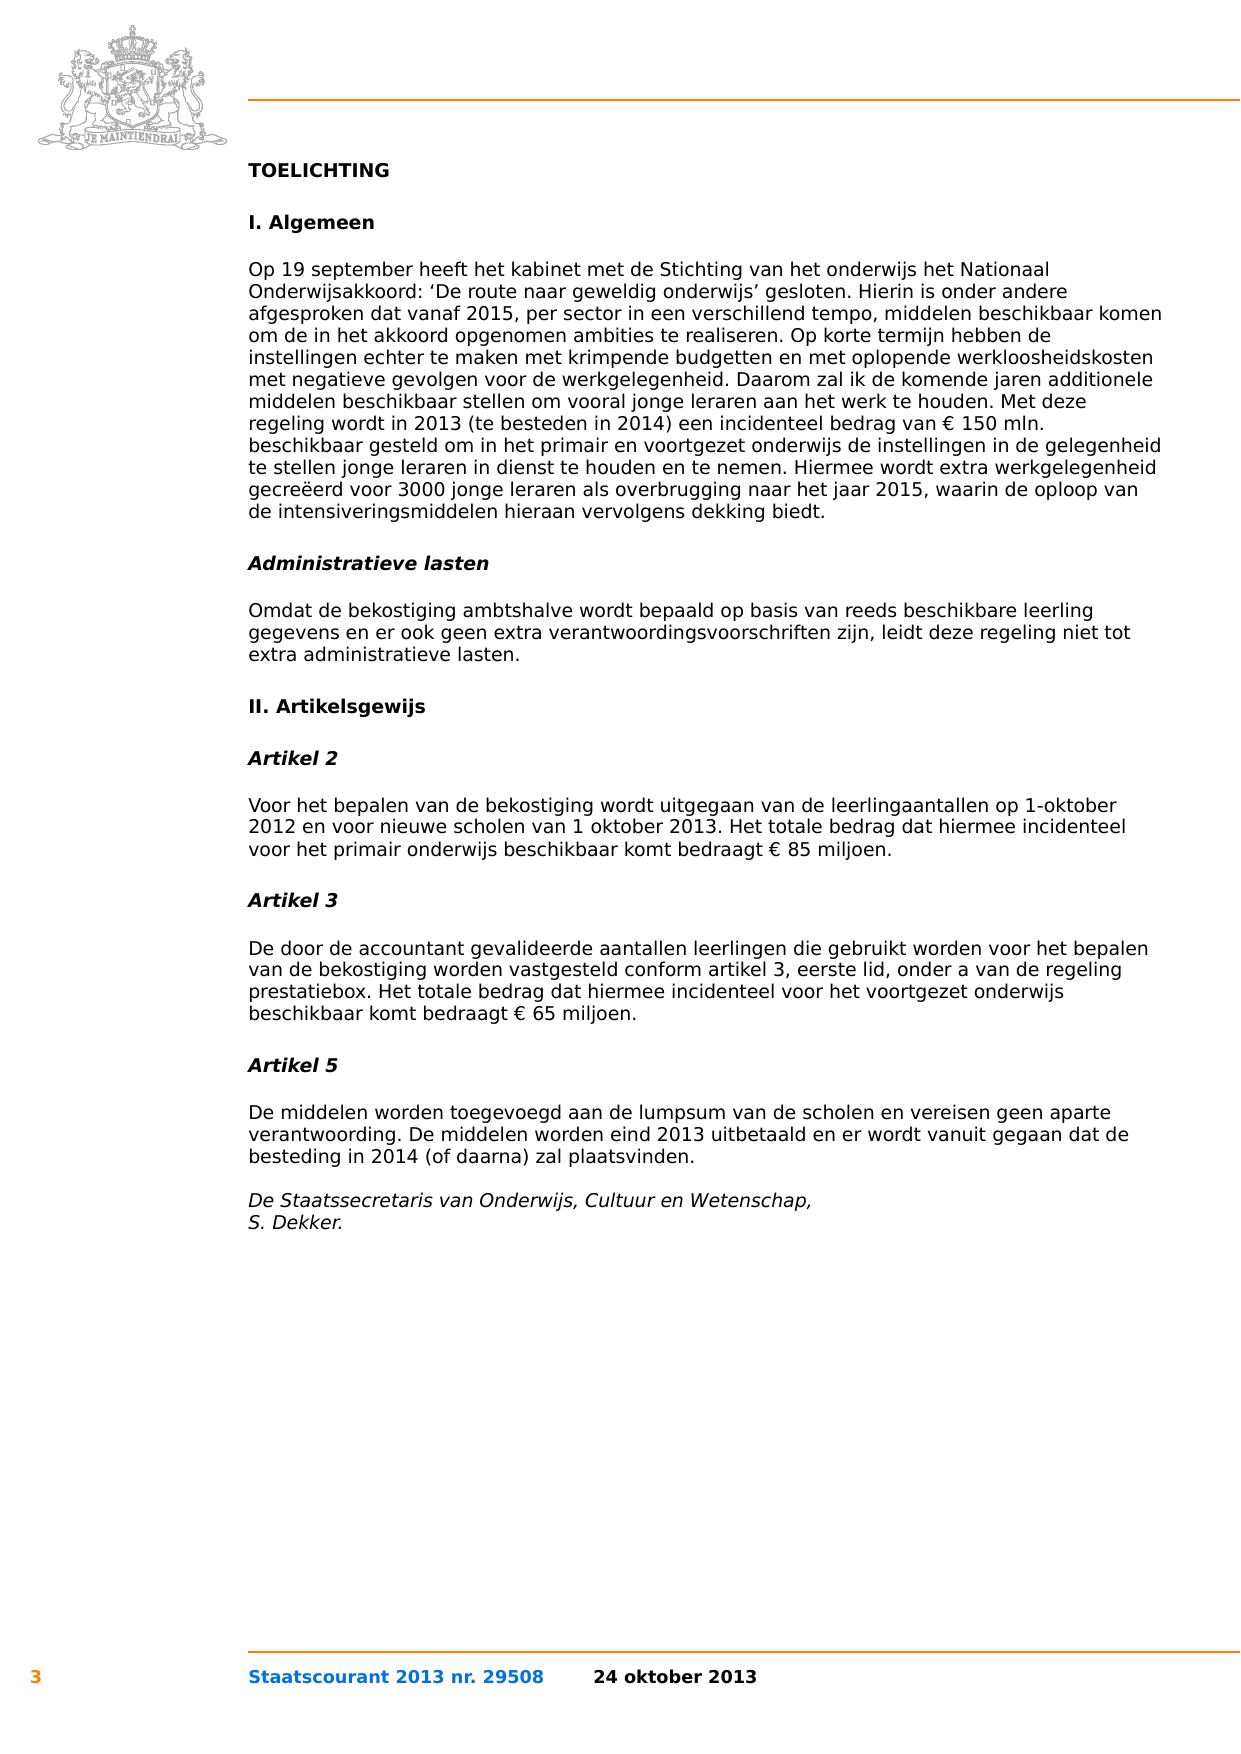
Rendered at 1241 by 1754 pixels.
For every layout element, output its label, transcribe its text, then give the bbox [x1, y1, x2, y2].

subtitle Artikel 5 [248, 1055, 1163, 1077]
subtitle Artikel 3 [248, 890, 1163, 912]
subtitle TOELICHTING [248, 160, 1163, 182]
text Voor het bepalen van de bekostiging wordt uitgegaan van de leerlingaantallen op 1-oktober 2012 en voor nieuwe scholen van 1 oktober 2013. Het totale bedrag dat hiermee incidenteel voor het primair onderwijs beschikbaar komt bedraagt € 85 miljoen. [248, 794, 1163, 860]
text De Staatssecretaris van Onderwijs, Cultuur en Wetenschap, S. Dekker. [248, 1190, 1163, 1234]
text Op 19 september heeft het kabinet met de Stichting van het onderwijs het Nationaal Onderwijsakkoord: ‘De route naar geweldig onderwijs’ gesloten. Hierin is onder andere afgesproken dat vanaf 2015, per sector in een verschillend tempo, middelen beschikbaar komen om de in het akkoord opgenomen ambities te realiseren. Op korte termijn hebben de instellingen echter te maken met krimpende budgetten en met oplopende werkloosheidskosten met negatieve gevolgen voor de werkgelegenheid. Daarom zal ik de komende jaren additionele middelen beschikbaar stellen om vooral jonge leraren aan het werk te houden. Met deze regeling wordt in 2013 (te besteden in 2014) een incidenteel bedrag van € 150 mln. beschikbaar gesteld om in het primair en voortgezet onderwijs de instellingen in de gelegenheid te stellen jonge leraren in dienst te houden en te nemen. Hiermee wordt extra werkgelegenheid gecreëerd voor 3000 jonge leraren als overbrugging naar het jaar 2015, waarin de oploop van de intensiveringsmiddelen hieraan vervolgens dekking biedt. [248, 259, 1163, 523]
picture [38, 25, 227, 150]
text Omdat de bekostiging ambtshalve wordt bepaald op basis van reeds beschikbare leerling gegevens en er ook geen extra verantwoordingsvoorschriften zijn, leidt deze regeling niet tot extra administratieve lasten. [248, 599, 1163, 666]
subtitle Artikel 2 [248, 747, 1163, 769]
subtitle Administratieve lasten [248, 553, 1163, 574]
text De door de accountant gevalideerde aantallen leerlingen die gebruikt worden voor het bepalen van de bekostiging worden vastgesteld conform artikel 3, eerste lid, onder a van de regeling prestatiebox. Het totale bedrag dat hiermee incidenteel voor het voortgezet onderwijs beschikbaar komt bedraagt € 65 miljoen. [248, 937, 1163, 1025]
subtitle I. Algemeen [248, 212, 1163, 234]
text De middelen worden toegevoegd aan de lumpsum van de scholen en vereisen geen aparte verantwoording. De middelen worden eind 2013 uitbetaald en er wordt vanuit gegaan dat de besteding in 2014 (of daarna) zal plaatsvinden. [248, 1102, 1163, 1168]
subtitle II. Artikelsgewijs [248, 696, 1163, 717]
